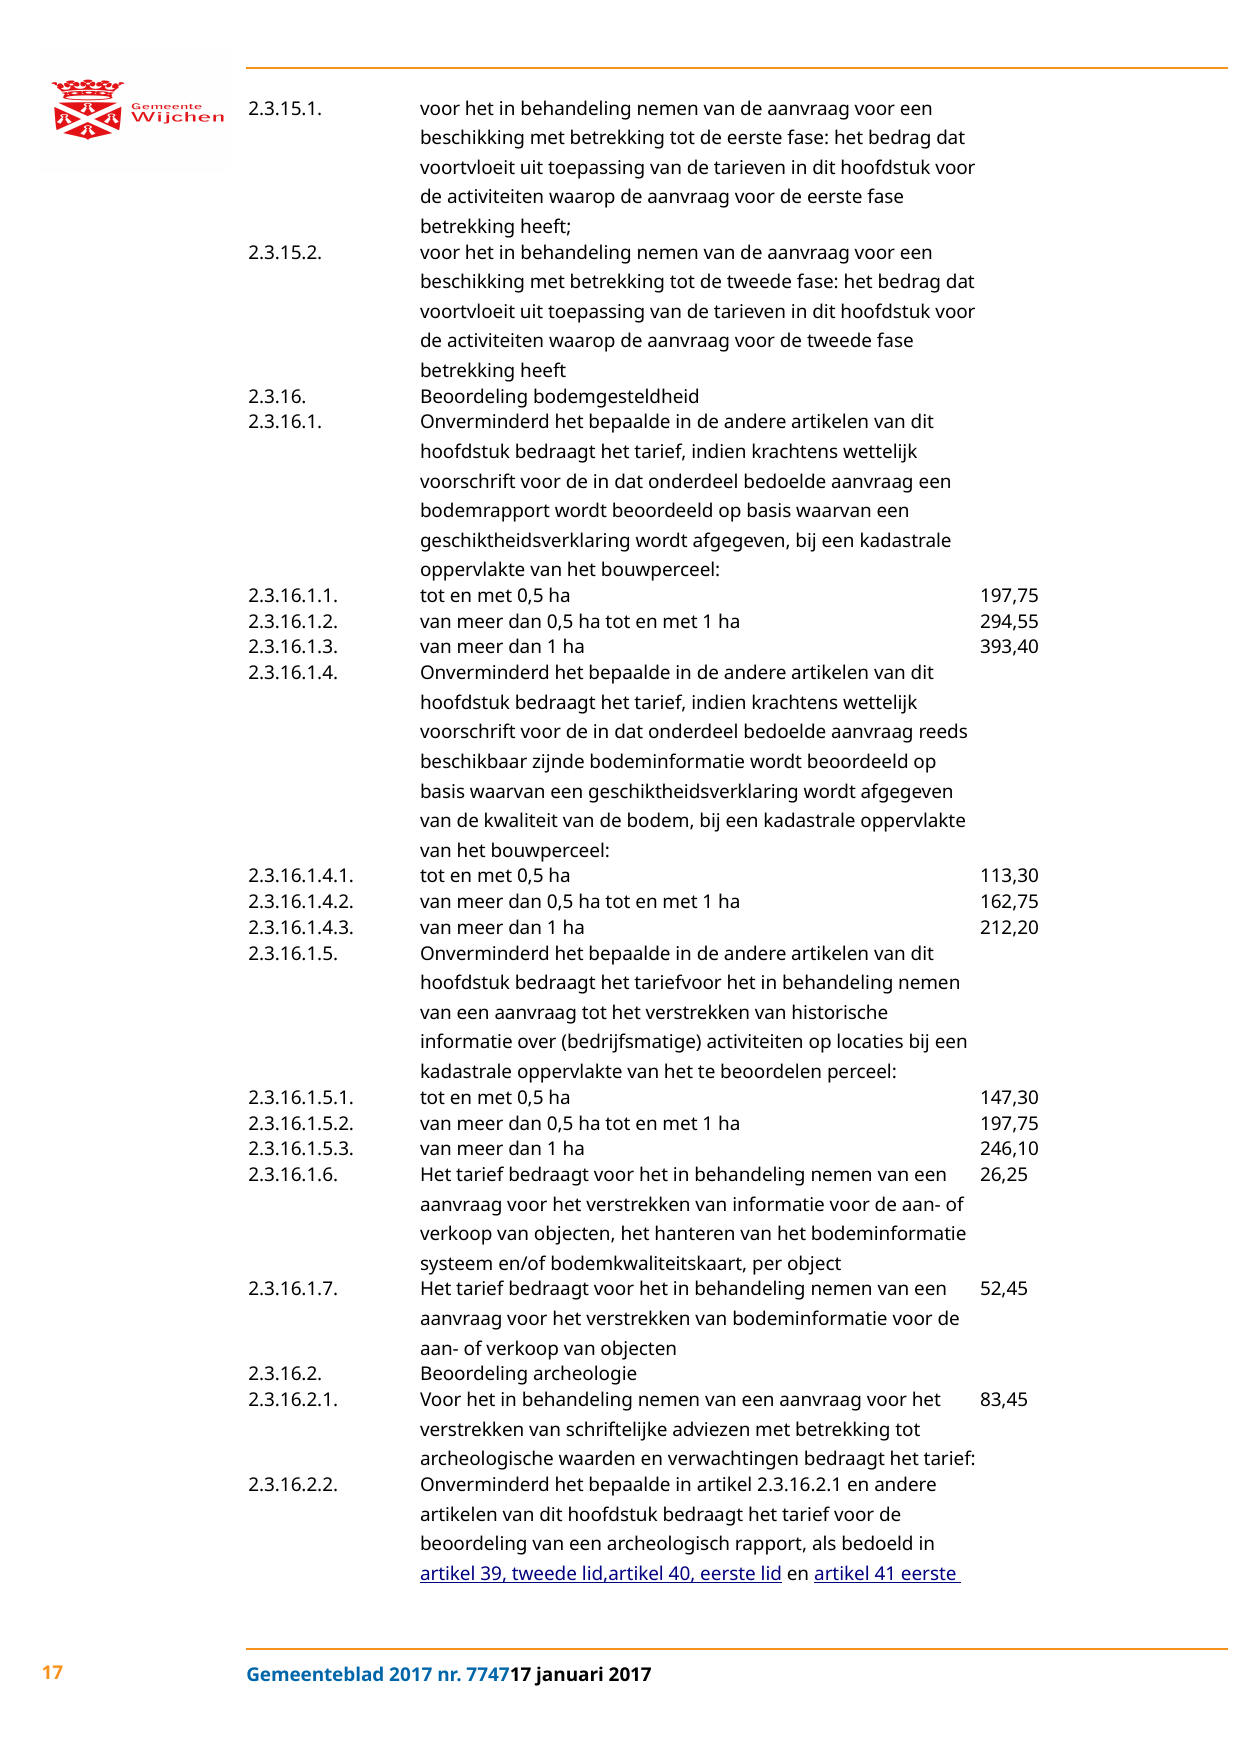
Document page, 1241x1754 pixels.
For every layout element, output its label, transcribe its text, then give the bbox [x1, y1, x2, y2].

table_cell 2.3.16.1.5.1. [248, 1084, 420, 1110]
table_cell [980, 239, 1152, 383]
table_cell 162,75 [980, 889, 1152, 914]
table_cell 83,45 [980, 1386, 1152, 1471]
table_cell 26,25 [980, 1161, 1152, 1276]
table_cell tot en met 0,5 ha [420, 1084, 980, 1110]
table_cell [980, 1361, 1152, 1386]
table_cell 2.3.16.1.7. [248, 1276, 420, 1361]
table_cell 2.3.16.1.4.1. [248, 863, 420, 888]
table_cell 2.3.16.1.4.3. [248, 914, 420, 940]
table_cell [980, 1471, 1152, 1586]
table_cell Het tarief bedraagt voor het in behandeling nemen van een aanvraag voor het verstrekken van bodeminformatie voor de aan- of verkoop van objecten [420, 1276, 980, 1361]
table_cell 246,10 [980, 1135, 1152, 1161]
table_cell Beoordeling archeologie [420, 1361, 980, 1386]
table_cell 2.3.16.1.5.3. [248, 1135, 420, 1161]
table_cell 212,20 [980, 914, 1152, 940]
table_cell Onverminderd het bepaalde in de andere artikelen van dit hoofdstuk bedraagt het tarief, indien krachtens wettelijk voorschrift voor de in dat onderdeel bedoelde aanvraag een bodemrapport wordt beoordeeld op basis waarvan een geschiktheidsverklaring wordt afgegeven, bij een kadastrale oppervlakte van het bouwperceel: [420, 409, 980, 582]
table_cell 2.3.15.2. [248, 239, 420, 383]
table_cell 2.3.16. [248, 383, 420, 409]
table_cell Onverminderd het bepaalde in de andere artikelen van dit hoofdstuk bedraagt het tariefvoor het in behandeling nemen van een aanvraag tot het verstrekken van historische informatie over (bedrijfsmatige) activiteiten op locaties bij een kadastrale oppervlakte van het te beoordelen perceel: [420, 940, 980, 1084]
table_cell van meer dan 0,5 ha tot en met 1 ha [420, 889, 980, 914]
table_cell 2.3.16.2.1. [248, 1386, 420, 1471]
table_cell 2.3.16.1.1. [248, 582, 420, 608]
table_cell 113,30 [980, 863, 1152, 888]
table_cell 2.3.15.1. [248, 95, 420, 239]
table_cell Beoordeling bodemgesteldheid [420, 383, 980, 409]
table_cell 294,55 [980, 608, 1152, 634]
table_cell [980, 660, 1152, 863]
table_cell tot en met 0,5 ha [420, 582, 980, 608]
table_cell Onverminderd het bepaalde in de andere artikelen van dit hoofdstuk bedraagt het tarief, indien krachtens wettelijk voorschrift voor de in dat onderdeel bedoelde aanvraag reeds beschikbaar zijnde bodeminformatie wordt beoordeeld op basis waarvan een geschiktheidsverklaring wordt afgegeven van de kwaliteit van de bodem, bij een kadastrale oppervlakte van het bouwperceel: [420, 660, 980, 863]
table_cell voor het in behandeling nemen van de aanvraag voor een beschikking met betrekking tot de tweede fase: het bedrag dat voortvloeit uit toepassing van de tarieven in dit hoofdstuk voor de activiteiten waarop de aanvraag voor de tweede fase betrekking heeft [420, 239, 980, 383]
table_cell 2.3.16.1.6. [248, 1161, 420, 1276]
table_cell Voor het in behandeling nemen van een aanvraag voor het verstrekken van schriftelijke adviezen met betrekking tot archeologische waarden en verwachtingen bedraagt het tarief: [420, 1386, 980, 1471]
table_cell 197,75 [980, 1110, 1152, 1135]
table_cell 147,30 [980, 1084, 1152, 1110]
table_cell voor het in behandeling nemen van de aanvraag voor een beschikking met betrekking tot de eerste fase: het bedrag dat voortvloeit uit toepassing van de tarieven in dit hoofdstuk voor de activiteiten waarop de aanvraag voor de eerste fase betrekking heeft; [420, 95, 980, 239]
table_cell 2.3.16.1.3. [248, 634, 420, 659]
table_cell [980, 409, 1152, 582]
table_cell Het tarief bedraagt voor het in behandeling nemen van een aanvraag voor het verstrekken van informatie voor de aan- of verkoop van objecten, het hanteren van het bodeminformatie systeem en/of bodemkwaliteitskaart, per object [420, 1161, 980, 1276]
table_cell 2.3.16.1.4.2. [248, 889, 420, 914]
table_cell 52,45 [980, 1276, 1152, 1361]
table_cell 197,75 [980, 582, 1152, 608]
table_cell [980, 940, 1152, 1084]
table_cell van meer dan 0,5 ha tot en met 1 ha [420, 1110, 980, 1135]
table_cell 2.3.16.1.5.2. [248, 1110, 420, 1135]
table_cell 2.3.16.1.2. [248, 608, 420, 634]
table_cell Onverminderd het bepaalde in artikel 2.3.16.2.1 en andere artikelen van dit hoofdstuk bedraagt het tarief voor de beoordeling van een archeologisch rapport, als bedoeld in artikel 39, tweede lid,artikel 40, eerste lid en artikel 41 eerste [420, 1471, 980, 1586]
picture [41, 47, 231, 172]
table_cell van meer dan 0,5 ha tot en met 1 ha [420, 608, 980, 634]
table_cell 2.3.16.2. [248, 1361, 420, 1386]
table_cell [980, 95, 1152, 239]
table_cell 2.3.16.1.5. [248, 940, 420, 1084]
table_cell 2.3.16.2.2. [248, 1471, 420, 1586]
table_cell van meer dan 1 ha [420, 1135, 980, 1161]
table_cell van meer dan 1 ha [420, 914, 980, 940]
table_cell 2.3.16.1. [248, 409, 420, 582]
table_cell tot en met 0,5 ha [420, 863, 980, 888]
table_cell [980, 383, 1152, 409]
table_cell 393,40 [980, 634, 1152, 659]
table_cell 2.3.16.1.4. [248, 660, 420, 863]
table_cell van meer dan 1 ha [420, 634, 980, 659]
